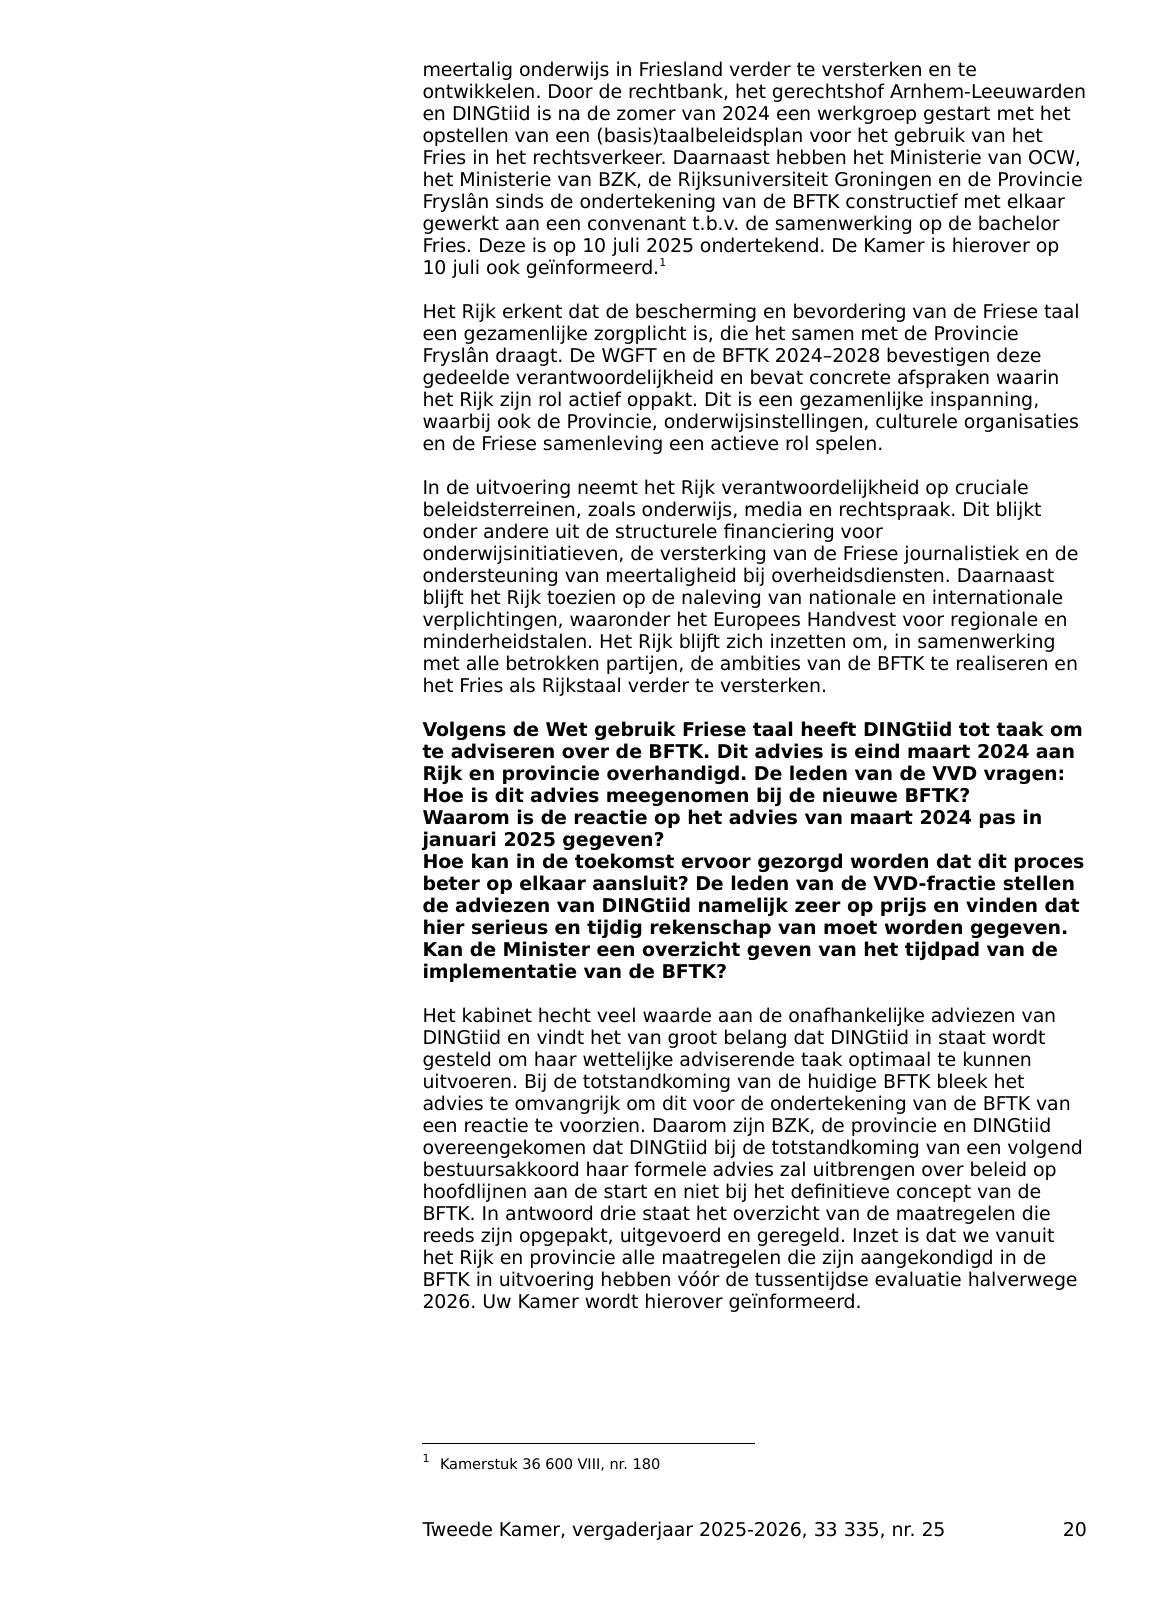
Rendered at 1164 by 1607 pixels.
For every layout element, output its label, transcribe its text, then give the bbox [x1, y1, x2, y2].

text In de uitvoering neemt het Rijk verantwoordelijkheid op cruciale beleidsterreinen, zoals onderwijs, media en rechtspraak. Dit blijkt onder andere uit de structurele financiering voor onderwijsinitiatieven, de versterking van de Friese journalistiek en de ondersteuning van meertaligheid bij overheidsdiensten. Daarnaast blijft het Rijk toezien op de naleving van nationale en internationale verplichtingen, waaronder het Europees Handvest voor regionale en minderheidstalen. Het Rijk blijft zich inzetten om, in samenwerking met alle betrokken partijen, de ambities van de BFTK te realiseren en het Fries als Rijkstaal verder te versterken. [422, 477, 1087, 697]
text Het kabinet hecht veel waarde aan de onafhankelijke adviezen van DINGtiid en vindt het van groot belang dat DINGtiid in staat wordt gesteld om haar wettelijke adviserende taak optimaal te kunnen uitvoeren. Bij de totstandkoming van de huidige BFTK bleek het advies te omvangrijk om dit voor de ondertekening van de BFTK van een reactie te voorzien. Daarom zijn BZK, de provincie en DINGtiid overeengekomen dat DINGtiid bij de totstandkoming van een volgend bestuursakkoord haar formele advies zal uitbrengen over beleid op hoofdlijnen aan de start en niet bij het definitieve concept van de BFTK. In antwoord drie staat het overzicht van de maatregelen die reeds zijn opgepakt, uitgevoerd en geregeld. Inzet is dat we vanuit het Rijk en provincie alle maatregelen die zijn aangekondigd in de BFTK in uitvoering hebben vóór de tussentijdse evaluatie halverwege 2026. Uw Kamer wordt hierover geïnformeerd. [422, 1005, 1087, 1313]
text Het Rijk erkent dat de bescherming en bevordering van de Friese taal een gezamenlijke zorgplicht is, die het samen met de Provincie Fryslân draagt. De WGFT en de BFTK 2024–2028 bevestigen deze gedeelde verantwoordelijkheid en bevat concrete afspraken waarin het Rijk zijn rol actief oppakt. Dit is een gezamenlijke inspanning, waarbij ook de Provincie, onderwijsinstellingen, culturele organisaties en de Friese samenleving een actieve rol spelen. [422, 301, 1087, 455]
text Hoe kan in de toekomst ervoor gezorgd worden dat dit proces beter op elkaar aansluit? De leden van de VVD-fractie stellen de adviezen van DINGtiid namelijk zeer op prijs en vinden dat hier serieus en tijdig rekenschap van moet worden gegeven. [422, 851, 1087, 939]
text meertalig onderwijs in Friesland verder te versterken en te ontwikkelen. Door de rechtbank, het gerechtshof Arnhem-Leeuwarden en DINGtiid is na de zomer van 2024 een werkgroep gestart met het opstellen van een (basis)taalbeleidsplan voor het gebruik van het Fries in het rechtsverkeer. Daarnaast hebben het Ministerie van OCW, het Ministerie van BZK, de Rijksuniversiteit Groningen en de Provincie Fryslân sinds de ondertekening van de BFTK constructief met elkaar gewerkt aan een convenant t.b.v. de samenwerking op de bachelor Fries. Deze is op 10 juli 2025 ondertekend. De Kamer is hierover op 10 juli ook geïnformeerd. [422, 59, 1087, 279]
text Kamerstuk 36 600 VIII, nr. 180 [422, 1452, 1087, 1474]
text Volgens de Wet gebruik Friese taal heeft DINGtiid tot taak om te adviseren over de BFTK. Dit advies is eind maart 2024 aan Rijk en provincie overhandigd. De leden van de VVD vragen: [422, 719, 1087, 785]
text Hoe is dit advies meegenomen bij de nieuwe BFTK? [422, 785, 1087, 807]
text Kan de Minister een overzicht geven van het tijdpad van de implementatie van de BFTK? [422, 939, 1087, 983]
text Waarom is de reactie op het advies van maart 2024 pas in januari 2025 gegeven? [422, 807, 1087, 851]
